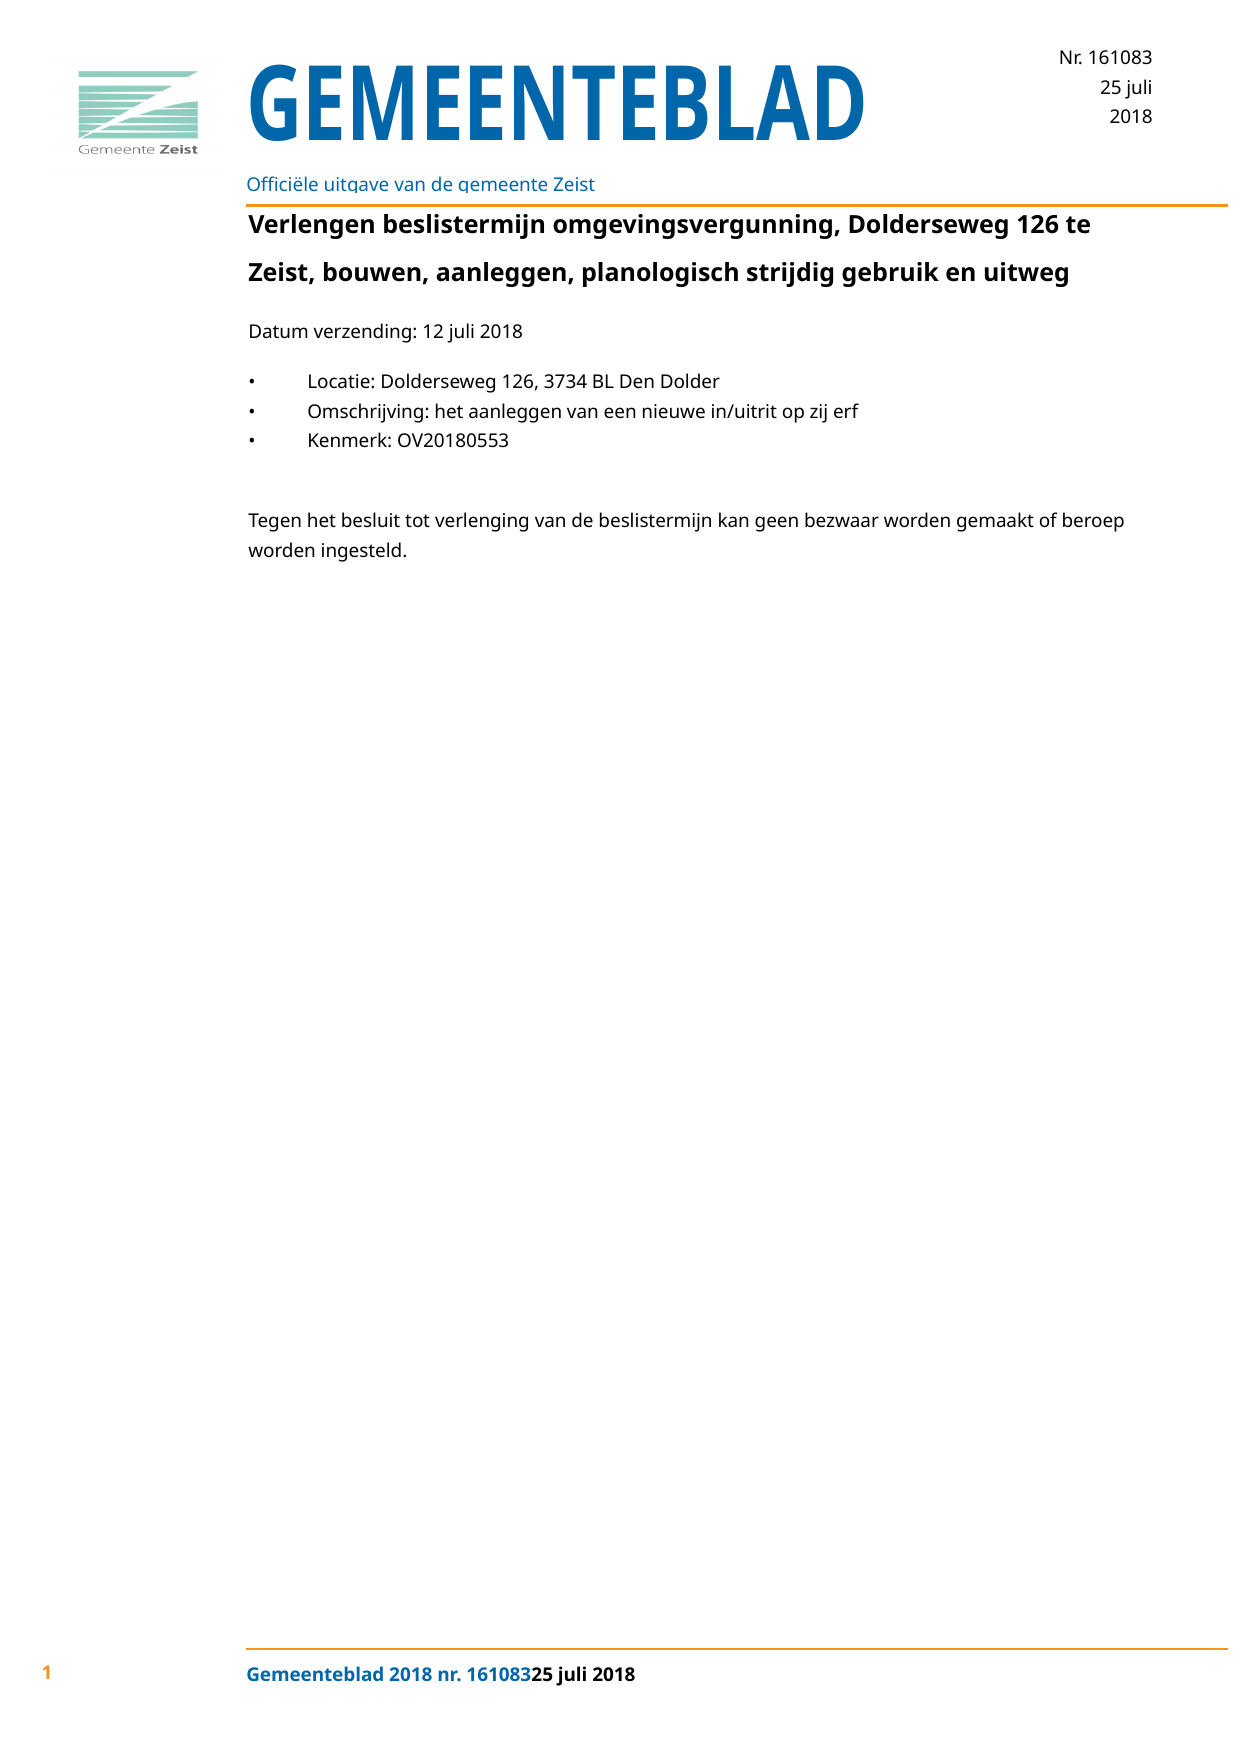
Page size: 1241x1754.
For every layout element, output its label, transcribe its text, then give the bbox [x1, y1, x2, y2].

text Verlengen beslistermijn omgevingsvergunning, Dolderseweg 126 te Zeist, bouwen, aanleggen, planologisch strijdig gebruik en uitweg [248, 207, 1152, 288]
list Omschrijving: het aanleggen van een nieuwe in/uitrit op zij erf [248, 398, 1152, 424]
text Datum verzending: 12 juli 2018 [248, 318, 1152, 344]
picture [41, 47, 231, 172]
list Locatie: Dolderseweg 126, 3734 BL Den Dolder [248, 368, 1152, 394]
list Kenmerk: OV20180553 [248, 427, 1152, 453]
text Tegen het besluit tot verlenging van de beslistermijn kan geen bezwaar worden gemaakt of beroep worden ingesteld. [248, 507, 1152, 563]
